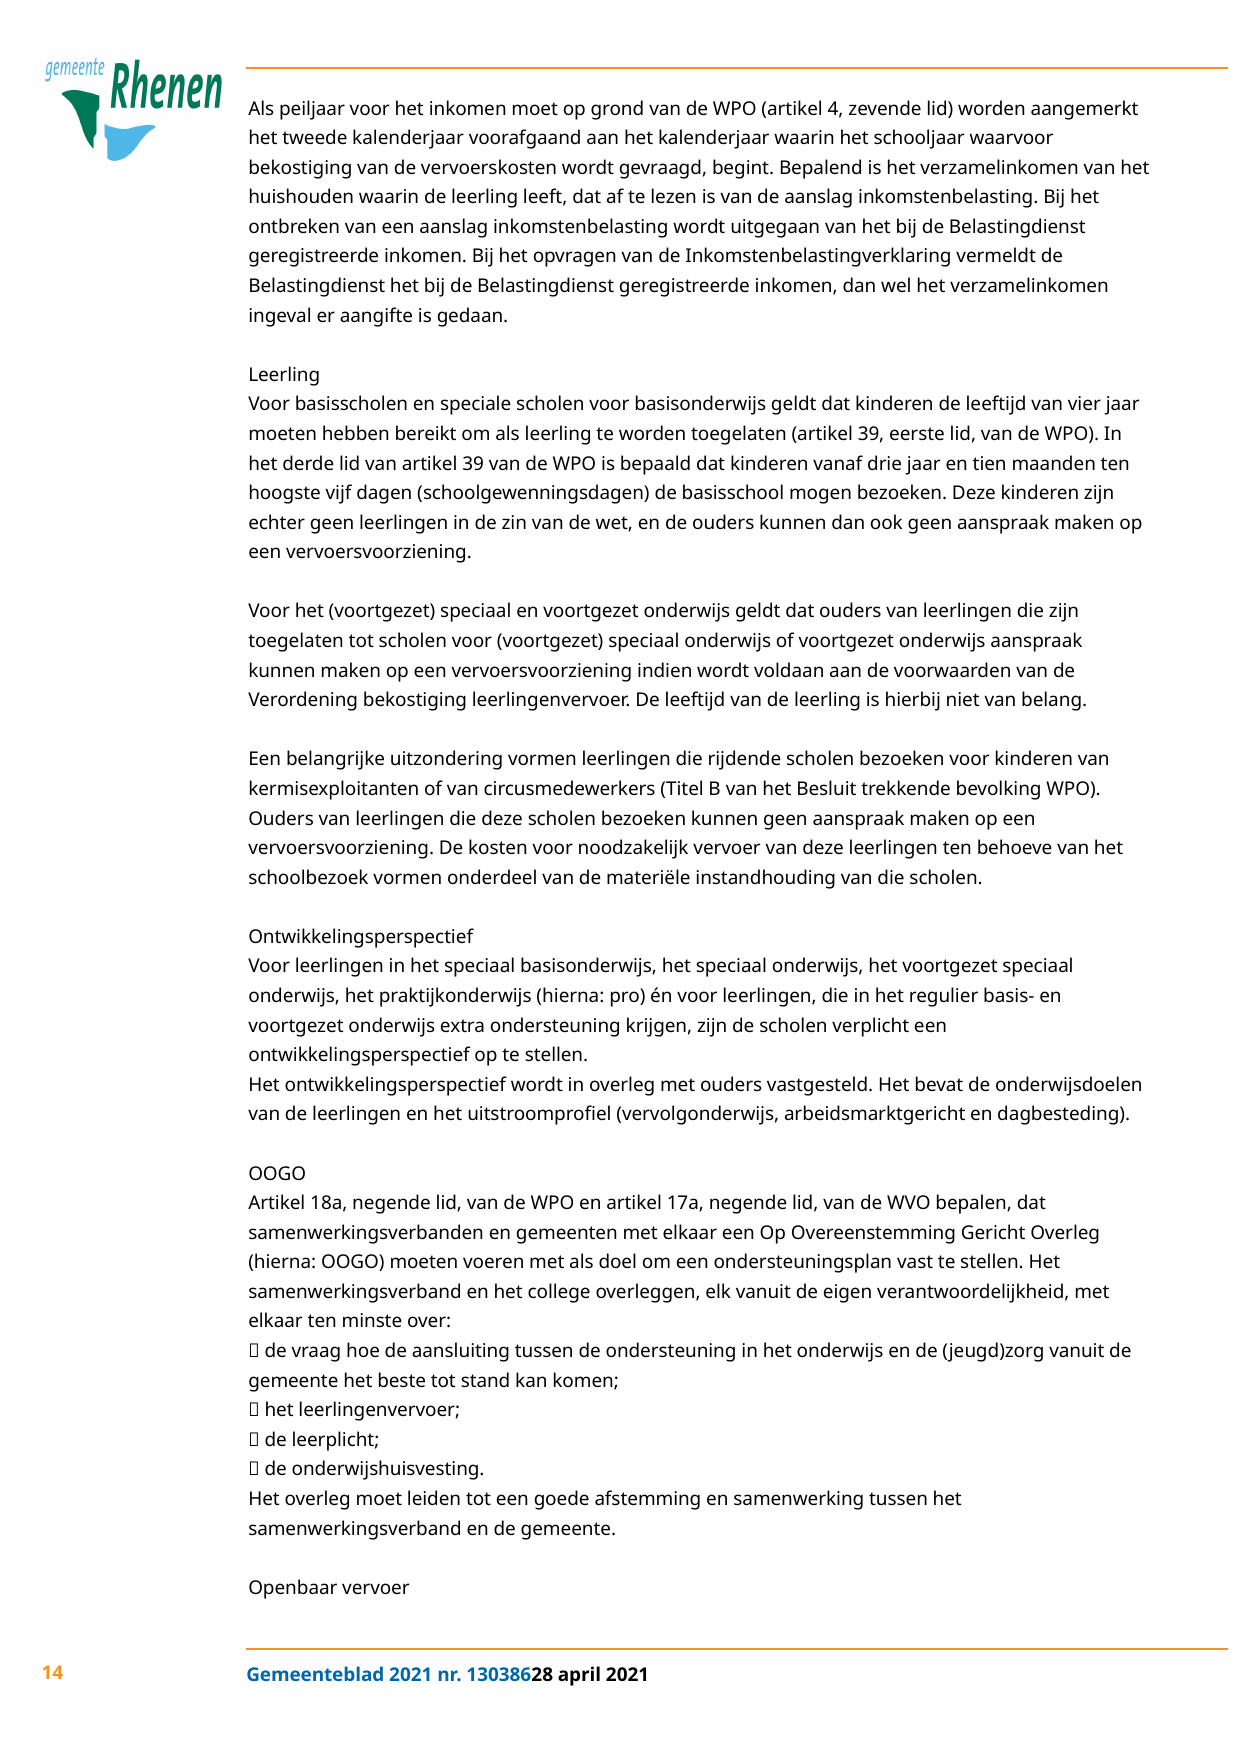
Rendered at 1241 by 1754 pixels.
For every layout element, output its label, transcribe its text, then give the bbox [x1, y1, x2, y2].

text Het ontwikkelingsperspectief wordt in overleg met ouders vastgesteld. Het bevat de onderwijsdoelen van de leerlingen en het uitstroomprofiel (vervolgonderwijs, arbeidsmarktgericht en dagbesteding). [248, 1071, 1152, 1126]
text Voor basisscholen en speciale scholen voor basisonderwijs geldt dat kinderen de leeftijd van vier jaar moeten hebben bereikt om als leerling te worden toegelaten (artikel 39, eerste lid, van de WPO). In het derde lid van artikel 39 van de WPO is bepaald dat kinderen vanaf drie jaar en tien maanden ten hoogste vijf dagen (schoolgewenningsdagen) de basisschool mogen bezoeken. Deze kinderen zijn echter geen leerlingen in de zin van de wet, en de ouders kunnen dan ook geen aanspraak maken op een vervoersvoorziening. [248, 391, 1152, 564]
text Het overleg moet leiden tot een goede afstemming en samenwerking tussen het samenwerkingsverband en de gemeente. [248, 1485, 1152, 1541]
text  de leerplicht; [248, 1426, 1152, 1452]
text  de onderwijshuisvesting. [248, 1456, 1152, 1481]
text Voor het (voortgezet) speciaal en voortgezet onderwijs geldt dat ouders van leerlingen die zijn toegelaten tot scholen voor (voortgezet) speciaal onderwijs of voortgezet onderwijs aanspraak kunnen maken op een vervoersvoorziening indien wordt voldaan aan de voorwaarden van de Verordening bekostiging leerlingenvervoer. De leeftijd van de leerling is hierbij niet van belang. [248, 598, 1152, 712]
text OOGO [248, 1160, 1152, 1186]
text Voor leerlingen in het speciaal basisonderwijs, het speciaal onderwijs, het voortgezet speciaal onderwijs, het praktijkonderwijs (hierna: pro) én voor leerlingen, die in het regulier basis- en voortgezet onderwijs extra ondersteuning krijgen, zijn de scholen verplicht een ontwikkelingsperspectief op te stellen. [248, 953, 1152, 1067]
text Ontwikkelingsperspectief [248, 923, 1152, 949]
text  het leerlingenvervoer; [248, 1396, 1152, 1422]
text Openbaar vervoer [248, 1574, 1152, 1600]
text Een belangrijke uitzondering vormen leerlingen die rijdende scholen bezoeken voor kinderen van kermisexploitanten of van circusmedewerkers (Titel B van het Besluit trekkende bevolking WPO). Ouders van leerlingen die deze scholen bezoeken kunnen geen aanspraak maken op een vervoersvoorziening. De kosten voor noodzakelijk vervoer van deze leerlingen ten behoeve van het schoolbezoek vormen onderdeel van de materiële instandhouding van die scholen. [248, 746, 1152, 890]
picture [41, 47, 231, 172]
text Als peiljaar voor het inkomen moet op grond van de WPO (artikel 4, zevende lid) worden aangemerkt het tweede kalenderjaar voorafgaand aan het kalenderjaar waarin het schooljaar waarvoor bekostiging van de vervoerskosten wordt gevraagd, begint. Bepalend is het verzamelinkomen van het huishouden waarin de leerling leeft, dat af te lezen is van de aanslag inkomstenbelasting. Bij het ontbreken van een aanslag inkomstenbelasting wordt uitgegaan van het bij de Belastingdienst geregistreerde inkomen. Bij het opvragen van de Inkomstenbelastingverklaring vermeldt de Belastingdienst het bij de Belastingdienst geregistreerde inkomen, dan wel het verzamelinkomen ingeval er aangifte is gedaan. [248, 95, 1152, 328]
text Artikel 18a, negende lid, van de WPO en artikel 17a, negende lid, van de WVO bepalen, dat samenwerkingsverbanden en gemeenten met elkaar een Op Overeenstemming Gericht Overleg (hierna: OOGO) moeten voeren met als doel om een ondersteuningsplan vast te stellen. Het samenwerkingsverband en het college overleggen, elk vanuit de eigen verantwoordelijkheid, met elkaar ten minste over: [248, 1189, 1152, 1333]
text Leerling [248, 361, 1152, 387]
text  de vraag hoe de aansluiting tussen de ondersteuning in het onderwijs en de (jeugd)zorg vanuit de gemeente het beste tot stand kan komen; [248, 1337, 1152, 1393]
